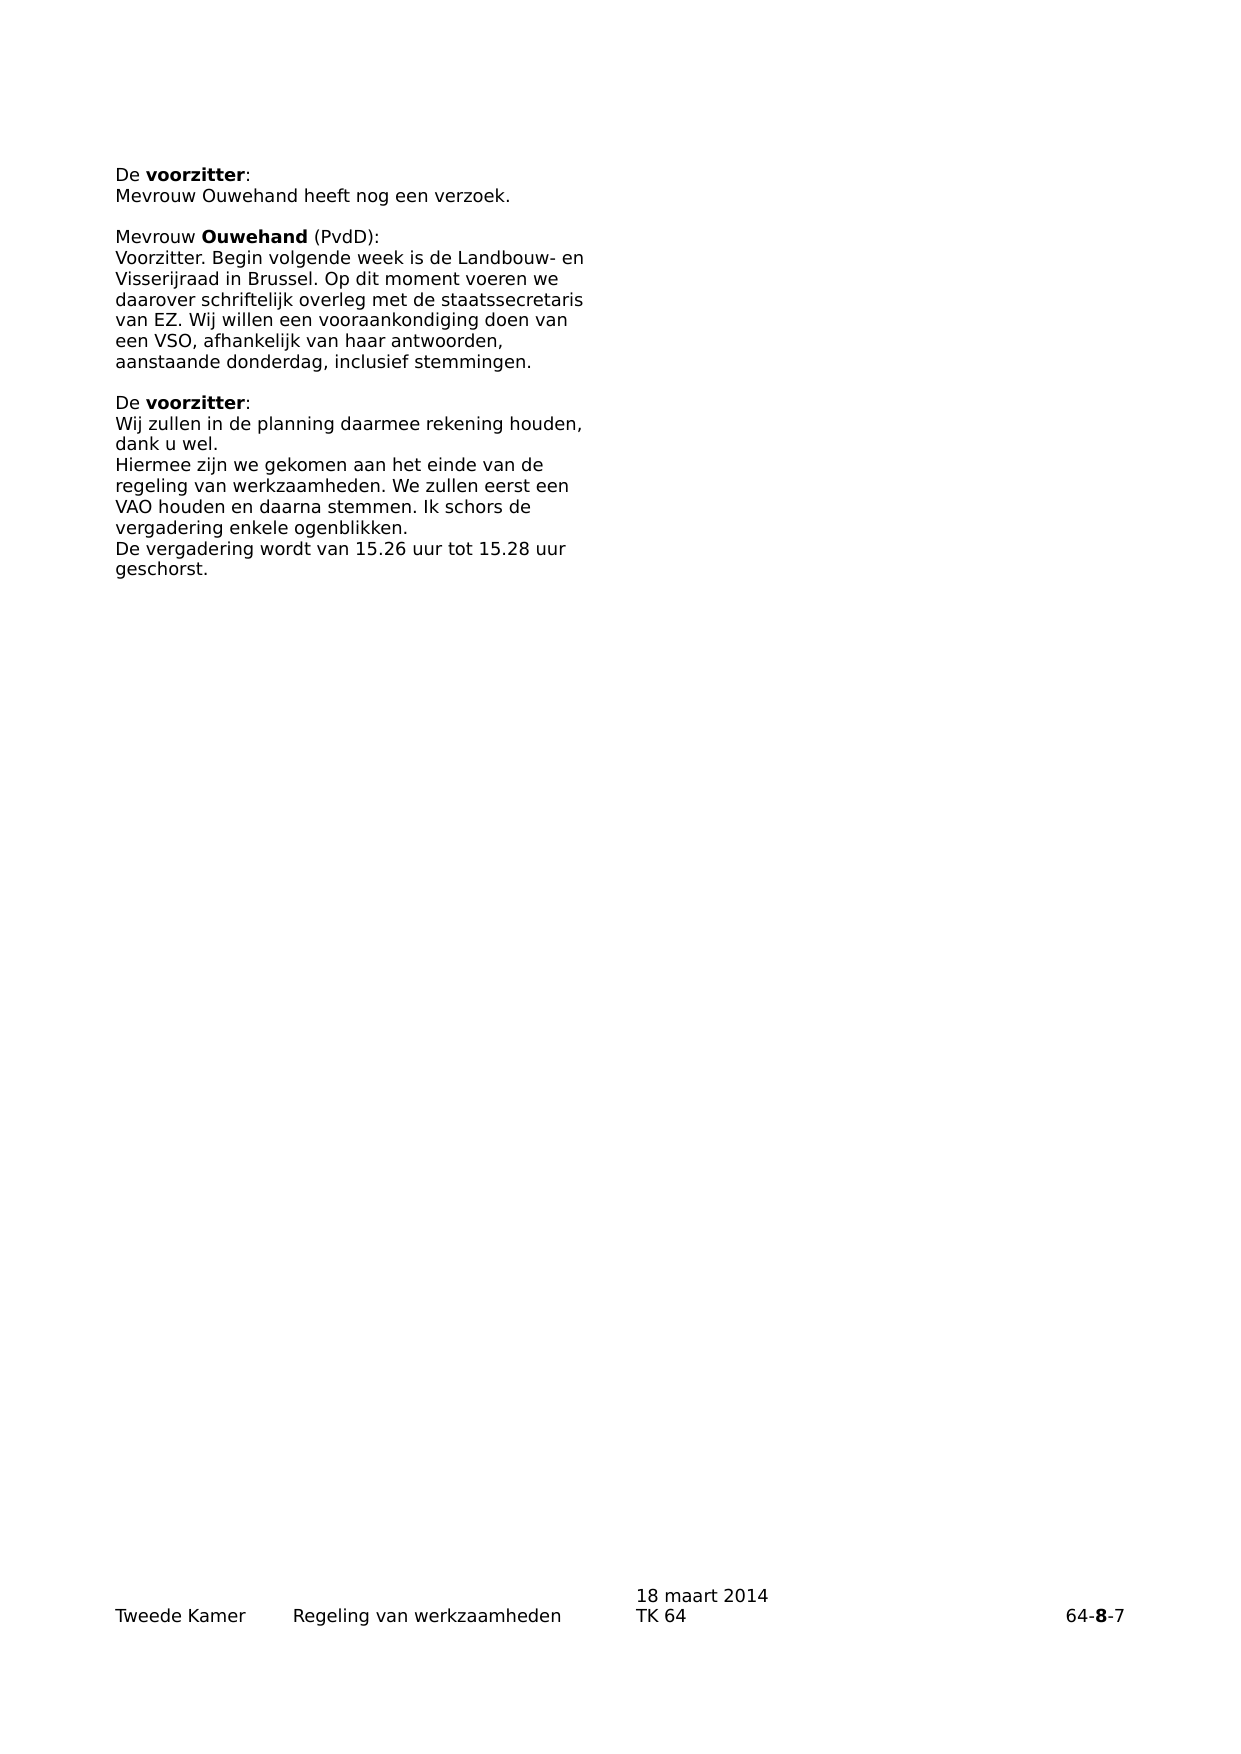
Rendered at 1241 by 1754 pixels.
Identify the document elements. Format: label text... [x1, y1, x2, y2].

text Hiermee zijn we gekomen aan het einde van de regeling van werkzaamheden. We zullen eerst een VAO houden en daarna stemmen. Ik schors de vergadering enkele ogenblikken. [115, 455, 605, 538]
text Mevrouw Ouwehand (PvdD): [115, 227, 605, 248]
text Voorzitter. Begin volgende week is de Landbouw- en Visserijraad in Brussel. Op dit moment voeren we daarover schriftelijk overleg met de staatssecretaris van EZ. Wij willen een vooraankondiging doen van een VSO, afhankelijk van haar antwoorden, aanstaande donderdag, inclusief stemmingen. [115, 248, 605, 373]
text De voorzitter: [115, 165, 605, 186]
text Wij zullen in de planning daarmee rekening houden, dank u wel. [115, 413, 605, 455]
text De voorzitter: [115, 393, 605, 413]
text De vergadering wordt van 15.26 uur tot 15.28 uur geschorst. [115, 538, 605, 580]
text Mevrouw Ouwehand heeft nog een verzoek. [115, 186, 605, 207]
